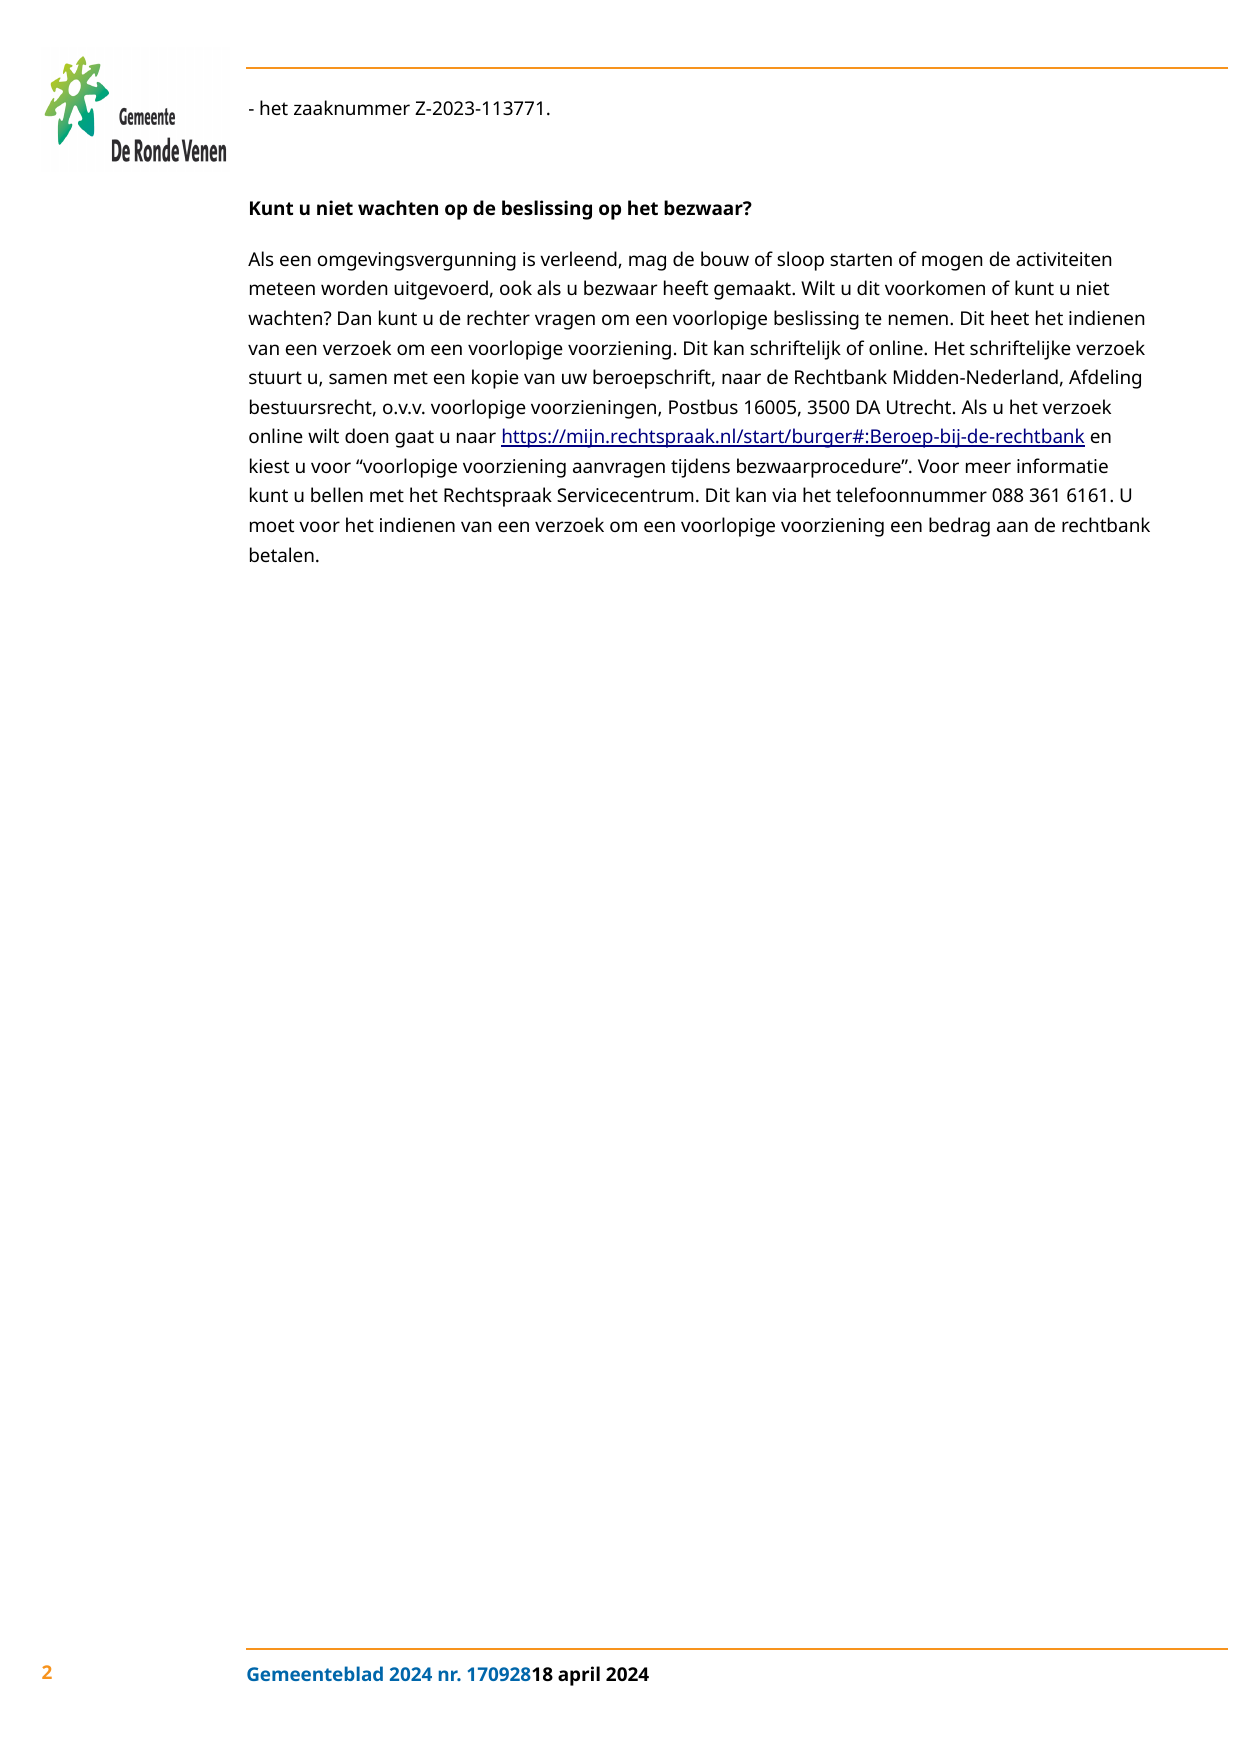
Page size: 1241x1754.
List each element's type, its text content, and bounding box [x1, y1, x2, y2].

text Kunt u niet wachten op de beslissing op het bezwaar? [248, 196, 1152, 221]
text - het zaaknummer Z-2023-113771. [248, 95, 1152, 121]
picture [41, 47, 231, 172]
text Als een omgevingsvergunning is verleend, mag de bouw of sloop starten of mogen de activiteiten meteen worden uitgevoerd, ook als u bezwaar heeft gemaakt. Wilt u dit voorkomen of kunt u niet wachten? Dan kunt u de rechter vragen om een voorlopige beslissing te nemen. Dit heet het indienen van een verzoek om een voorlopige voorziening. Dit kan schriftelijk of online. Het schriftelijke verzoek stuurt u, samen met een kopie van uw beroepschrift, naar de Rechtbank Midden-Nederland, Afdeling bestuursrecht, o.v.v. voorlopige voorzieningen, Postbus 16005, 3500 DA Utrecht. Als u het verzoek online wilt doen gaat u naar https://mijn.rechtspraak.nl/start/burger#:Beroep-bij-de-rechtbank en kiest u voor “voorlopige voorziening aanvragen tijdens bezwaarprocedure”. Voor meer informatie kunt u bellen met het Rechtspraak Servicecentrum. Dit kan via het telefoonnummer 088 361 6161. U moet voor het indienen van een verzoek om een voorlopige voorziening een bedrag aan de rechtbank betalen. [248, 246, 1152, 568]
